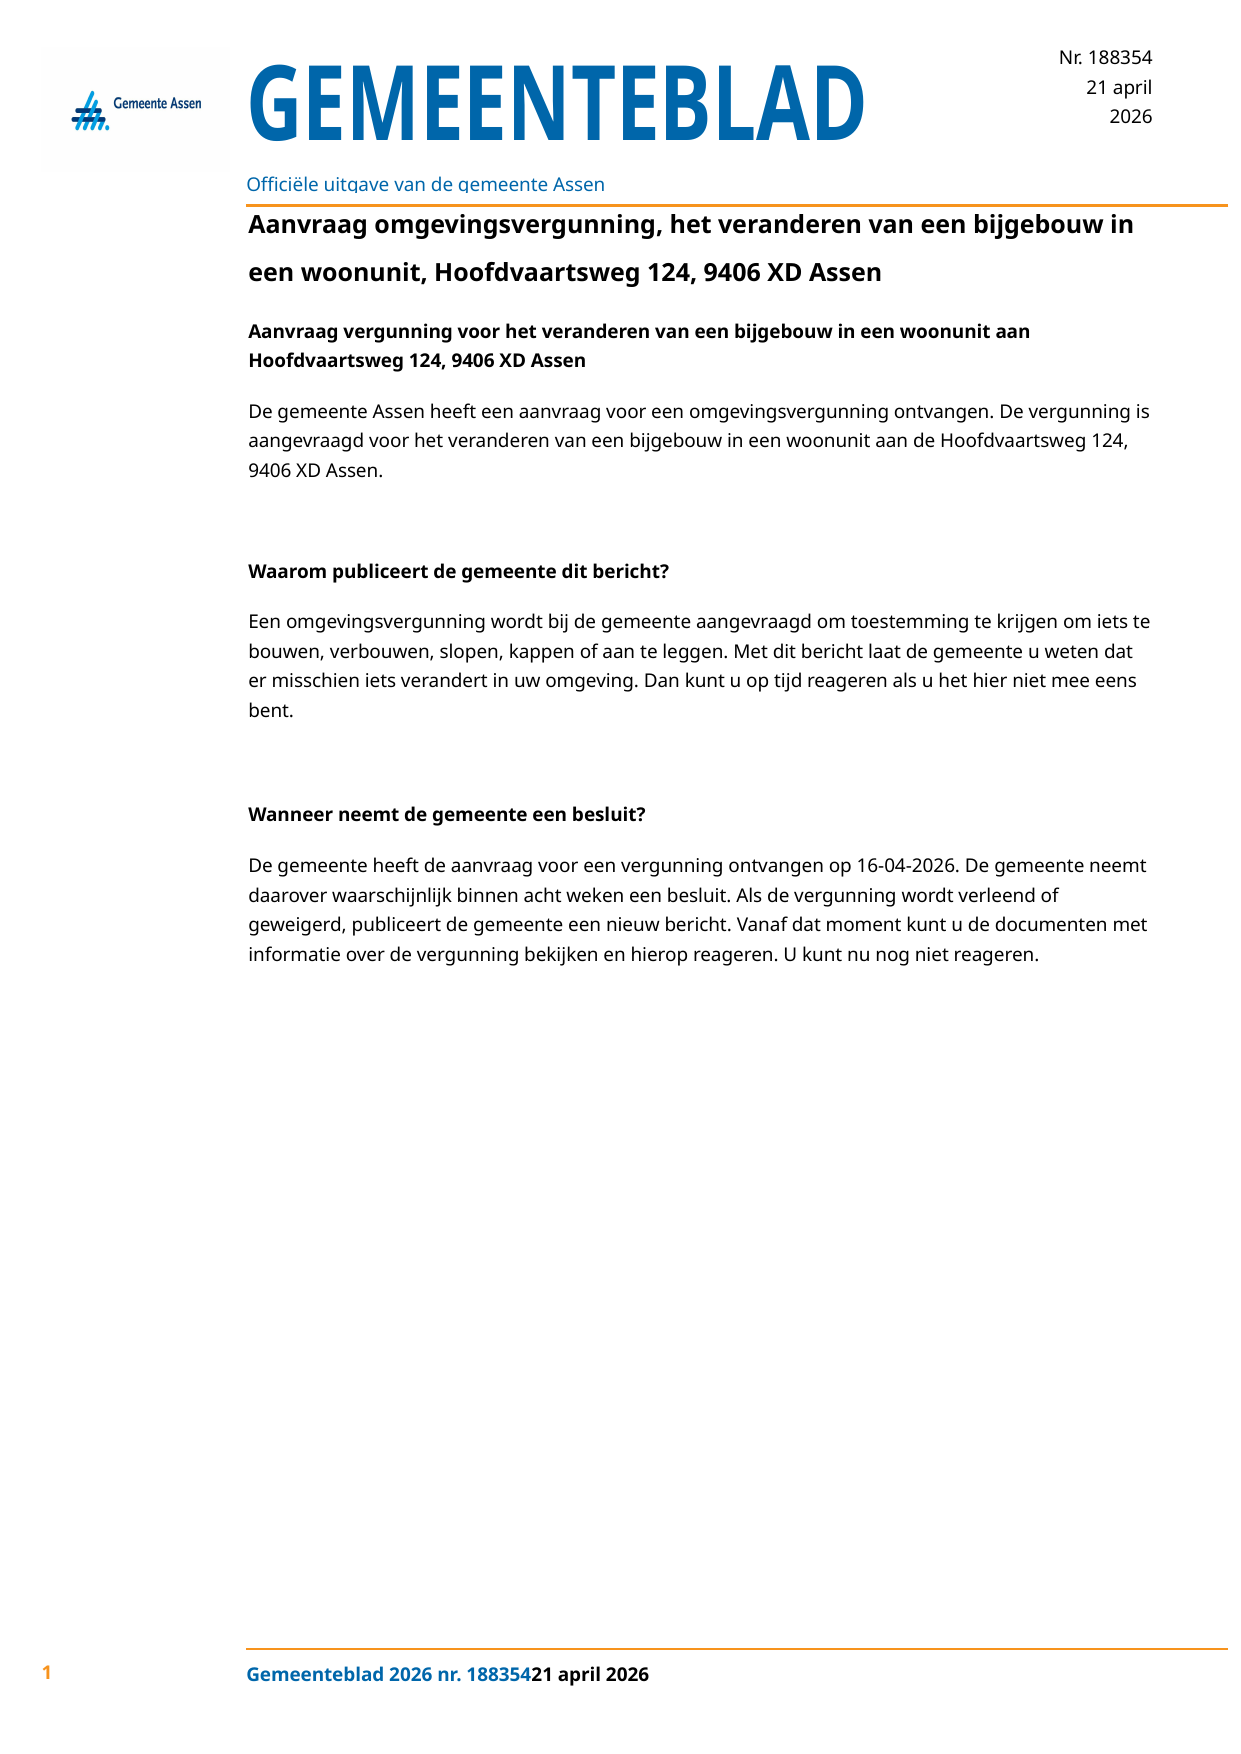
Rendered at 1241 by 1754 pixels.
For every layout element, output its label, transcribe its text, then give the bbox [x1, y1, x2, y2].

picture [41, 47, 231, 172]
text Waarom publiceert de gemeente dit bericht? [248, 558, 1152, 584]
text Een omgevingsvergunning wordt bij de gemeente aangevraagd om toestemming te krijgen om iets te bouwen, verbouwen, slopen, kappen of aan te leggen. Met dit bericht laat de gemeente u weten dat er misschien iets verandert in uw omgeving. Dan kunt u op tijd reageren als u het hier niet mee eens bent. [248, 608, 1152, 723]
text Aanvraag omgevingsvergunning, het veranderen van een bijgebouw in een woonunit, Hoofdvaartsweg 124, 9406 XD Assen [248, 207, 1152, 288]
text ﻿Wanneer neemt de gemeente een besluit? [248, 798, 1152, 827]
text De gemeente heeft de aanvraag voor een vergunning ontvangen op 16-04-2026. De gemeente neemt daarover waarschijnlijk binnen acht weken een besluit. Als de vergunning wordt verleend of geweigerd, publiceert de gemeente een nieuw bericht. Vanaf dat moment kunt u de documenten met informatie over de vergunning bekijken en hierop reageren. U kunt nu nog niet reageren. [248, 852, 1152, 967]
text De gemeente Assen heeft een aanvraag voor een omgevingsvergunning ontvangen. De vergunning is aangevraagd voor het veranderen van een bijgebouw in een woonunit aan de Hoofdvaartsweg 124, 9406 XD Assen. [248, 398, 1152, 483]
text Aanvraag vergunning voor het veranderen van een bijgebouw in een woonunit aan Hoofdvaartsweg 124, 9406 XD Assen [248, 318, 1152, 373]
